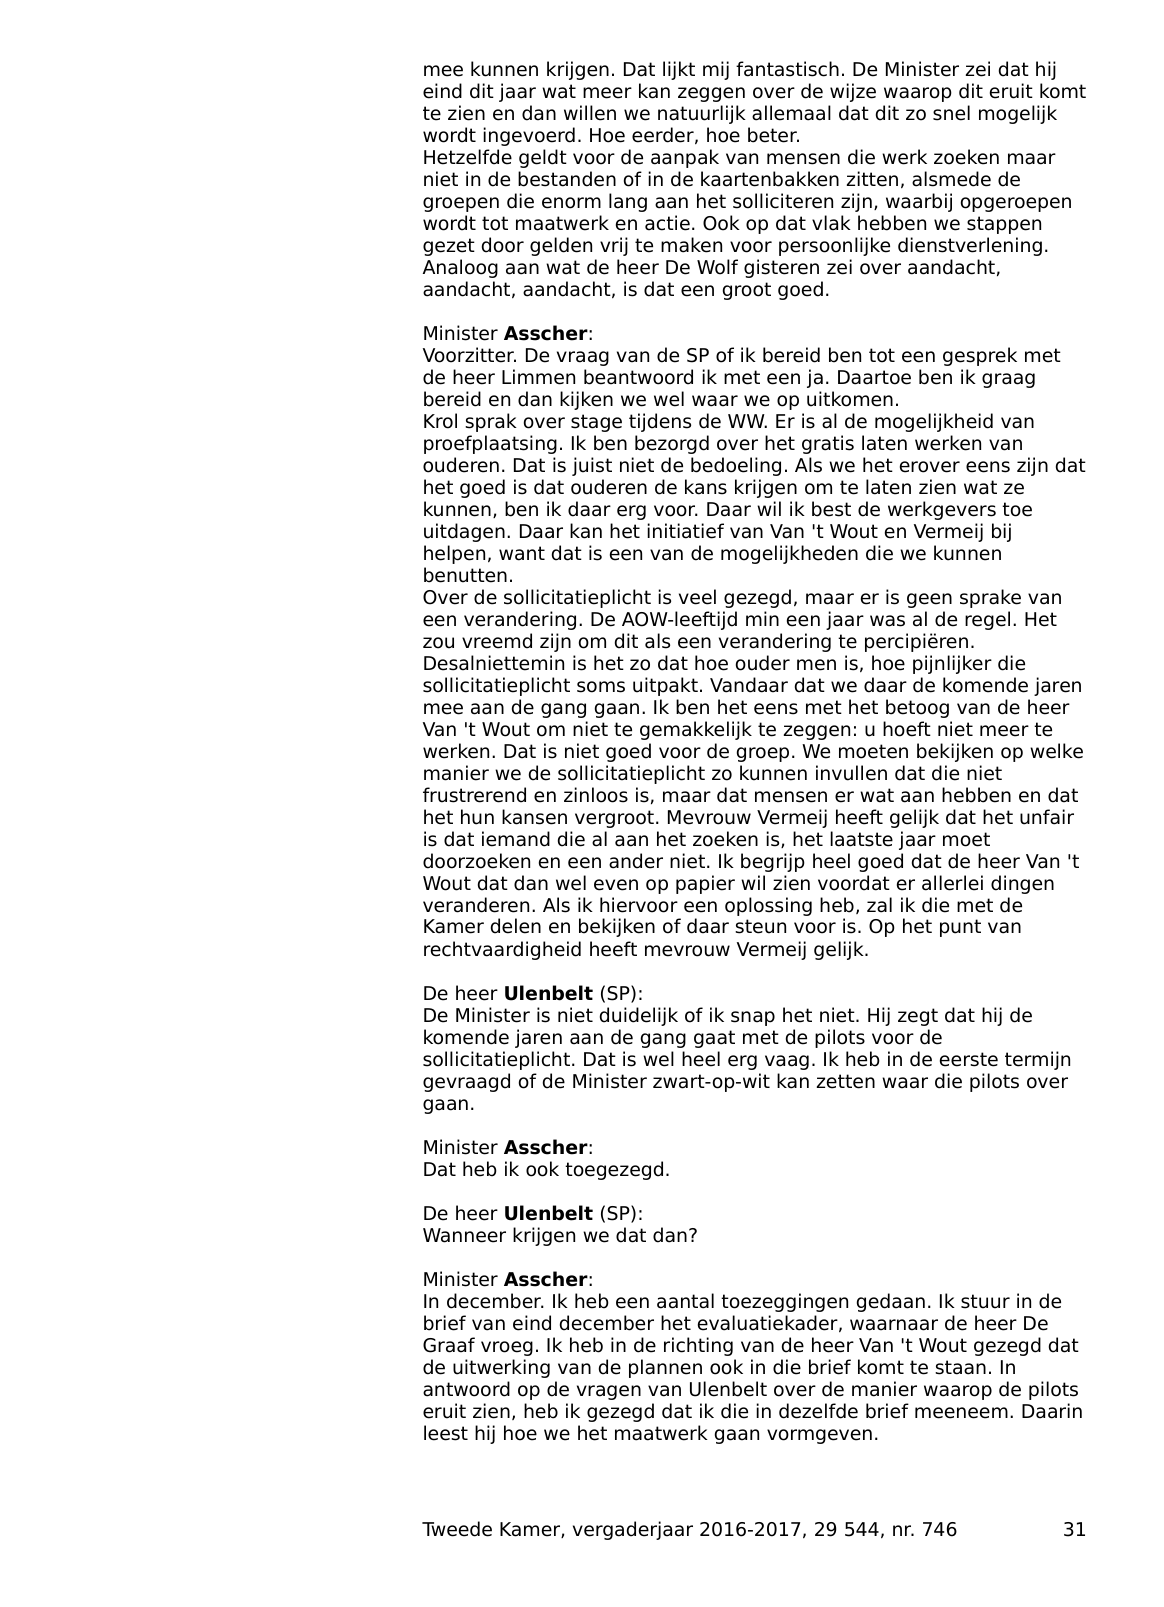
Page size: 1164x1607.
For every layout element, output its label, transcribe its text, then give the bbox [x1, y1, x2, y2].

text De heer Ulenbelt (SP): [422, 1203, 1087, 1225]
text Wanneer krijgen we dat dan? [422, 1225, 1087, 1247]
text De Minister is niet duidelijk of ik snap het niet. Hij zegt dat hij de komende jaren aan de gang gaat met de pilots voor de sollicitatieplicht. Dat is wel heel erg vaag. Ik heb in de eerste termijn gevraagd of de Minister zwart-op-wit kan zetten waar die pilots over gaan. [422, 1004, 1087, 1114]
text Voorzitter. De vraag van de SP of ik bereid ben tot een gesprek met de heer Limmen beantwoord ik met een ja. Daartoe ben ik graag bereid en dan kijken we wel waar we op uitkomen. [422, 345, 1087, 411]
text De heer Ulenbelt (SP): [422, 983, 1087, 1004]
text Minister Asscher: [422, 1269, 1087, 1291]
text Over de sollicitatieplicht is veel gezegd, maar er is geen sprake van een verandering. De AOW-leeftijd min een jaar was al de regel. Het zou vreemd zijn om dit als een verandering te percipiëren. Desalniettemin is het zo dat hoe ouder men is, hoe pijnlijker die sollicitatieplicht soms uitpakt. Vandaar dat we daar de komende jaren mee aan de gang gaan. Ik ben het eens met het betoog van de heer Van 't Wout om niet te gemakkelijk te zeggen: u hoeft niet meer te werken. Dat is niet goed voor de groep. We moeten bekijken op welke manier we de sollicitatieplicht zo kunnen invullen dat die niet frustrerend en zinloos is, maar dat mensen er wat aan hebben en dat het hun kansen vergroot. Mevrouw Vermeij heeft gelijk dat het unfair is dat iemand die al aan het zoeken is, het laatste jaar moet doorzoeken en een ander niet. Ik begrijp heel goed dat de heer Van 't Wout dat dan wel even op papier wil zien voordat er allerlei dingen veranderen. Als ik hiervoor een oplossing heb, zal ik die met de Kamer delen en bekijken of daar steun voor is. Op het punt van rechtvaardigheid heeft mevrouw Vermeij gelijk. [422, 587, 1087, 960]
text Minister Asscher: [422, 1137, 1087, 1159]
text In december. Ik heb een aantal toezeggingen gedaan. Ik stuur in de brief van eind december het evaluatiekader, waarnaar de heer De Graaf vroeg. Ik heb in de richting van de heer Van 't Wout gezegd dat de uitwerking van de plannen ook in die brief komt te staan. In antwoord op de vragen van Ulenbelt over de manier waarop de pilots eruit zien, heb ik gezegd dat ik die in dezelfde brief meeneem. Daarin leest hij hoe we het maatwerk gaan vormgeven. [422, 1291, 1087, 1445]
text Minister Asscher: [422, 323, 1087, 345]
text Hetzelfde geldt voor de aanpak van mensen die werk zoeken maar niet in de bestanden of in de kaartenbakken zitten, alsmede de groepen die enorm lang aan het solliciteren zijn, waarbij opgeroepen wordt tot maatwerk en actie. Ook op dat vlak hebben we stappen gezet door gelden vrij te maken voor persoonlijke dienstverlening. Analoog aan wat de heer De Wolf gisteren zei over aandacht, aandacht, aandacht, is dat een groot goed. [422, 147, 1087, 301]
text mee kunnen krijgen. Dat lijkt mij fantastisch. De Minister zei dat hij eind dit jaar wat meer kan zeggen over de wijze waarop dit eruit komt te zien en dan willen we natuurlijk allemaal dat dit zo snel mogelijk wordt ingevoerd. Hoe eerder, hoe beter. [422, 59, 1087, 147]
text Dat heb ik ook toegezegd. [422, 1159, 1087, 1181]
text Krol sprak over stage tijdens de WW. Er is al de mogelijkheid van proefplaatsing. Ik ben bezorgd over het gratis laten werken van ouderen. Dat is juist niet de bedoeling. Als we het erover eens zijn dat het goed is dat ouderen de kans krijgen om te laten zien wat ze kunnen, ben ik daar erg voor. Daar wil ik best de werkgevers toe uitdagen. Daar kan het initiatief van Van 't Wout en Vermeij bij helpen, want dat is een van de mogelijkheden die we kunnen benutten. [422, 411, 1087, 587]
